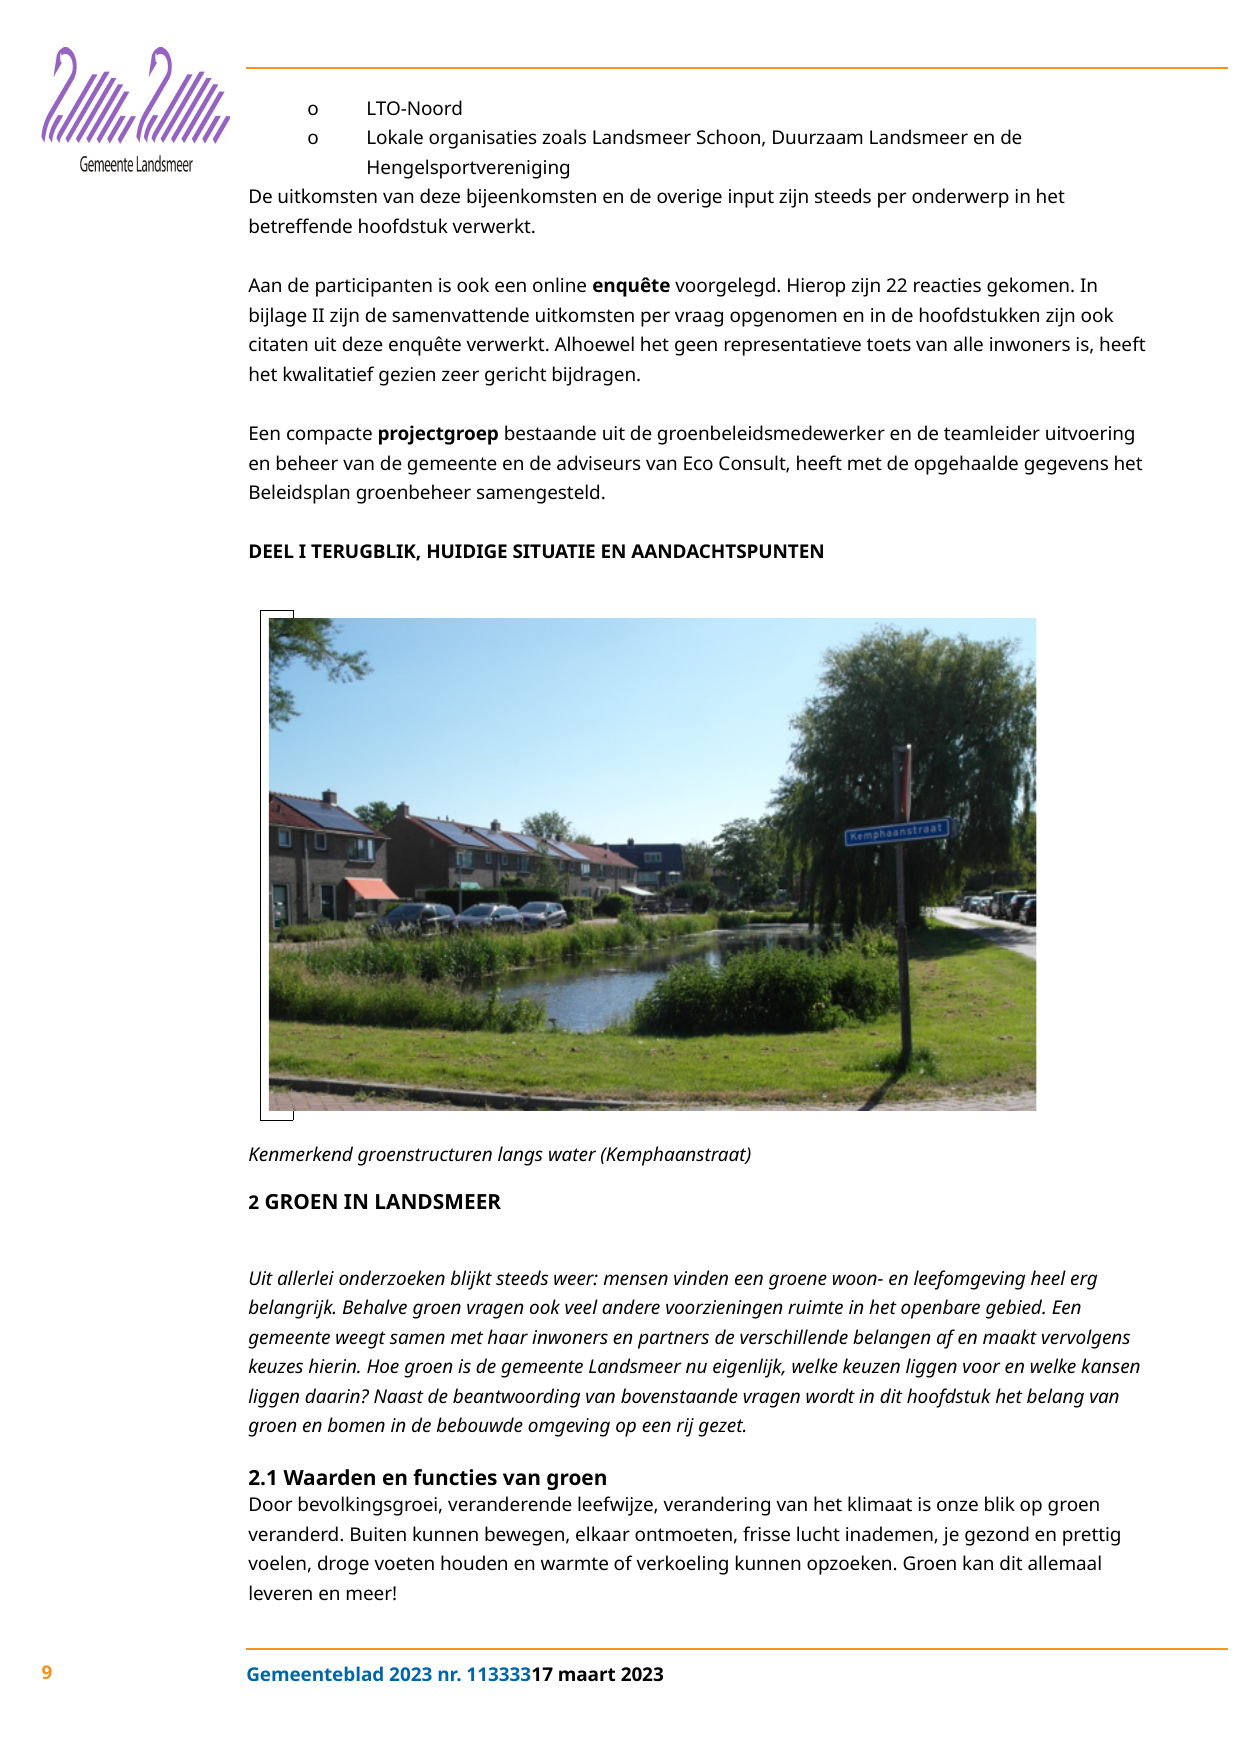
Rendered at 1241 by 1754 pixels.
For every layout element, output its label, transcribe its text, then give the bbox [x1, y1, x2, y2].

text 2 GROEN IN LANDSMEER [248, 1187, 1152, 1215]
text Uit allerlei onderzoeken blijkt steeds weer: mensen vinden een groene woon- en leefomgeving heel erg belangrijk. Behalve groen vragen ook veel andere voorzieningen ruimte in het openbare gebied. Een gemeente weegt samen met haar inwoners en partners de verschillende belangen af en maakt vervolgens keuzes hierin. Hoe groen is de gemeente Landsmeer nu eigenlijk, welke keuzen liggen voor en welke kansen liggen daarin? Naast de beantwoording van bovenstaande vragen wordt in dit hoofdstuk het belang van groen en bomen in de bebouwde omgeving op een rij gezet. [248, 1265, 1152, 1438]
picture [268, 618, 1037, 1111]
text 2.1 Waarden en functies van groen [248, 1463, 1152, 1491]
list Lokale organisaties zoals Landsmeer Schoon, Duurzaam Landsmeer en de Hengelsportvereniging [307, 124, 1152, 180]
text Een compacte projectgroep bestaande uit de groenbeleidsmedewerker en de teamleider uitvoering en beheer van de gemeente en de adviseurs van Eco Consult, heeft met de opgehaalde gegevens het Beleidsplan groenbeheer samengesteld. [248, 420, 1152, 505]
text Door bevolkingsgroei, veranderende leefwijze, verandering van het klimaat is onze blik op groen veranderd. Buiten kunnen bewegen, elkaar ontmoeten, frisse lucht inademen, je gezond en prettig voelen, droge voeten houden en warmte of verkoeling kunnen opzoeken. Groen kan dit allemaal leveren en meer! [248, 1491, 1152, 1606]
text Aan de participanten is ook een online enquête voorgelegd. Hierop zijn 22 reacties gekomen. In bijlage II zijn de samenvattende uitkomsten per vraag opgenomen en in de hoofdstukken zijn ook citaten uit deze enquête verwerkt. Alhoewel het geen representatieve toets van alle inwoners is, heeft het kwalitatief gezien zeer gericht bijdragen. [248, 272, 1152, 387]
list LTO-Noord [307, 95, 1152, 121]
picture [41, 47, 231, 172]
text Kenmerkend groenstructuren langs water (Kemphaanstraat) [248, 1141, 1152, 1167]
text De uitkomsten van deze bijeenkomsten en de overige input zijn steeds per onderwerp in het betreffende hoofdstuk verwerkt. [248, 183, 1152, 239]
text DEEL I TERUGBLIK, HUIDIGE SITUATIE EN AANDACHTSPUNTEN [248, 538, 1152, 564]
